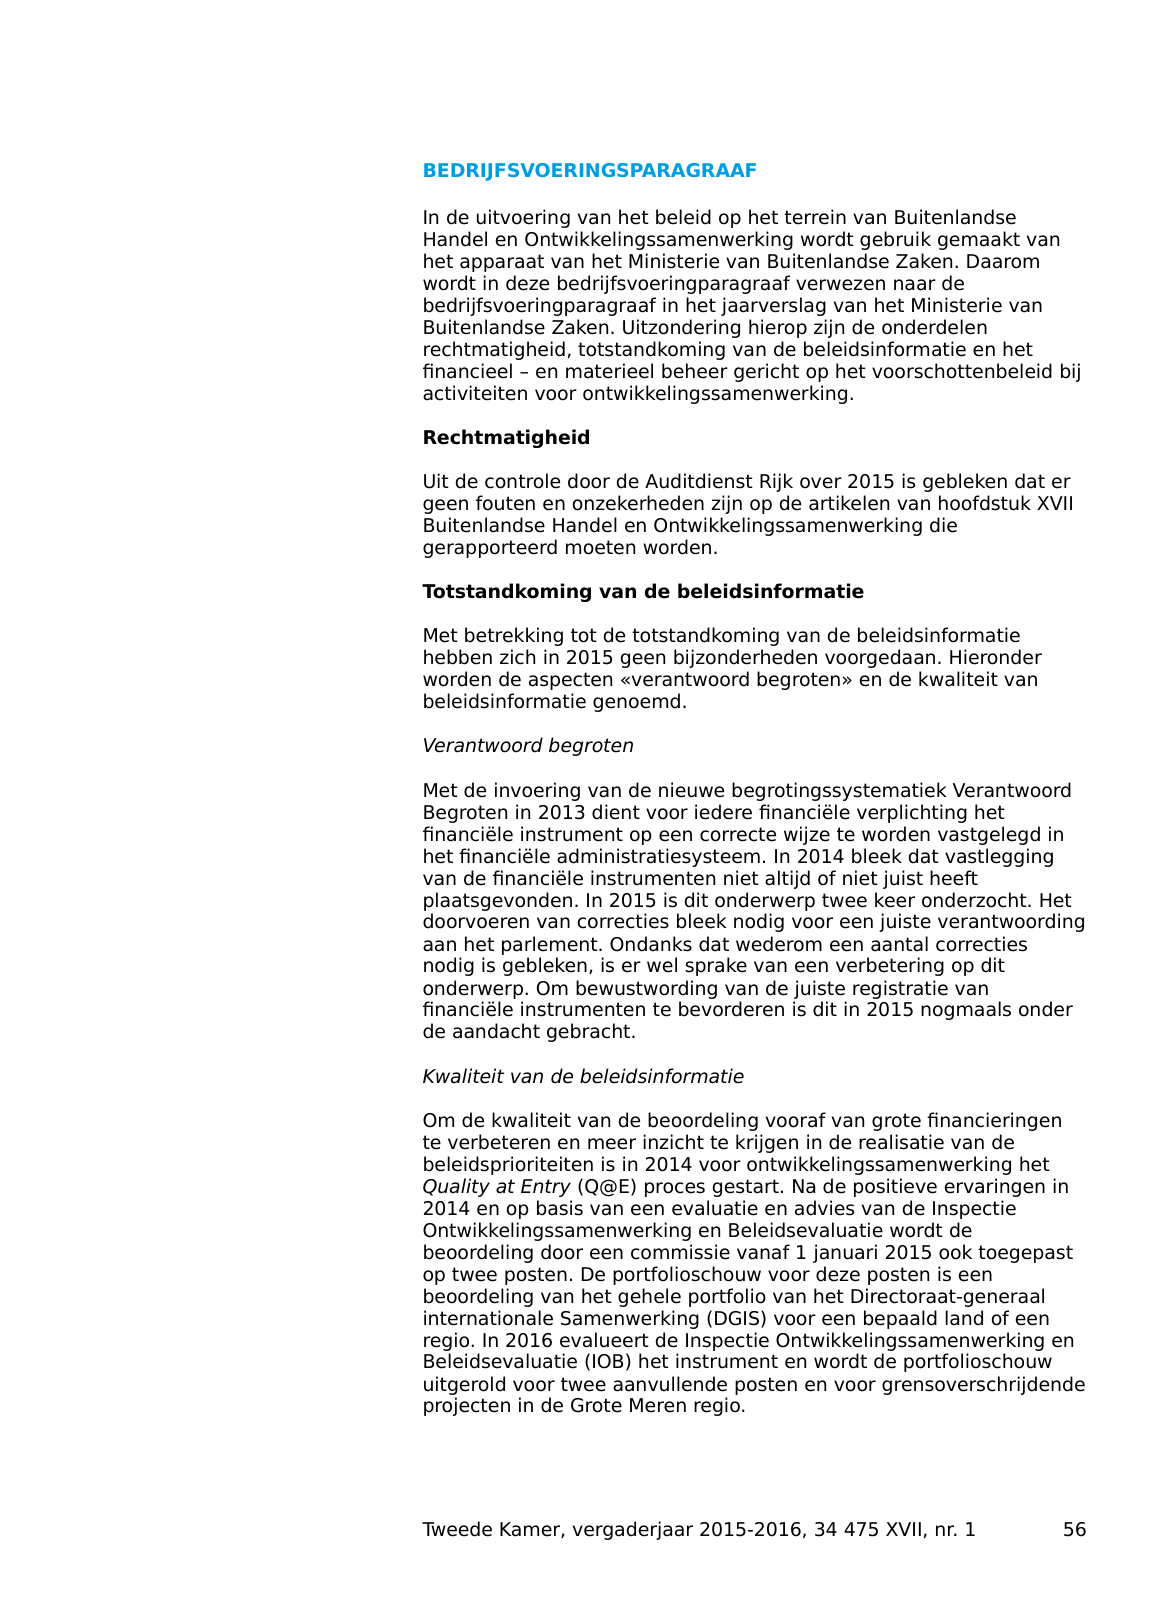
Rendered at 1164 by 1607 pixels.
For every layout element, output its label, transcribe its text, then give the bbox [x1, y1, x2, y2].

subtitle Verantwoord begroten [422, 735, 1087, 757]
text Met de invoering van de nieuwe begrotingssystematiek Verantwoord Begroten in 2013 dient voor iedere financiële verplichting het financiële instrument op een correcte wijze te worden vastgelegd in het financiële administratiesysteem. In 2014 bleek dat vastlegging van de financiële instrumenten niet altijd of niet juist heeft plaatsgevonden. In 2015 is dit onderwerp twee keer onderzocht. Het doorvoeren van correcties bleek nodig voor een juiste verantwoording aan het parlement. Ondanks dat wederom een aantal correcties nodig is gebleken, is er wel sprake van een verbetering op dit onderwerp. Om bewustwording van de juiste registratie van financiële instrumenten te bevorderen is dit in 2015 nogmaals onder de aandacht gebracht. [422, 779, 1087, 1043]
text Met betrekking tot de totstandkoming van de beleidsinformatie hebben zich in 2015 geen bijzonderheden voorgedaan. Hieronder worden de aspecten «verantwoord begroten» en de kwaliteit van beleidsinformatie genoemd. [422, 625, 1087, 713]
subtitle Rechtmatigheid [422, 427, 1087, 449]
subtitle Totstandkoming van de beleidsinformatie [422, 581, 1087, 603]
subtitle Kwaliteit van de beleidsinformatie [422, 1066, 1087, 1087]
text Om de kwaliteit van de beoordeling vooraf van grote financieringen te verbeteren en meer inzicht te krijgen in de realisatie van de beleidsprioriteiten is in 2014 voor ontwikkelingssamenwerking het Quality at Entry (Q@E) proces gestart. Na de positieve ervaringen in 2014 en op basis van een evaluatie en advies van de Inspectie Ontwikkelingssamenwerking en Beleidsevaluatie wordt de beoordeling door een commissie vanaf 1 januari 2015 ook toegepast op twee posten. De portfolioschouw voor deze posten is een beoordeling van het gehele portfolio van het Directoraat-generaal internationale Samenwerking (DGIS) voor een bepaald land of een regio. In 2016 evalueert de Inspectie Ontwikkelingssamenwerking en Beleidsevaluatie (IOB) het instrument en wordt de portfolioschouw uitgerold voor twee aanvullende posten en voor grensoverschrijdende projecten in de Grote Meren regio. [422, 1110, 1087, 1417]
text In de uitvoering van het beleid op het terrein van Buitenlandse Handel en Ontwikkelingssamenwerking wordt gebruik gemaakt van het apparaat van het Ministerie van Buitenlandse Zaken. Daarom wordt in deze bedrijfsvoeringparagraaf verwezen naar de bedrijfsvoeringparagraaf in het jaarverslag van het Ministerie van Buitenlandse Zaken. Uitzondering hierop zijn de onderdelen rechtmatigheid, totstandkoming van de beleidsinformatie en het financieel – en materieel beheer gericht op het voorschottenbeleid bij activiteiten voor ontwikkelingssamenwerking. [422, 207, 1087, 405]
text Uit de controle door de Auditdienst Rijk over 2015 is gebleken dat er geen fouten en onzekerheden zijn op de artikelen van hoofdstuk XVII Buitenlandse Handel en Ontwikkelingssamenwerking die gerapporteerd moeten worden. [422, 471, 1087, 559]
subtitle BEDRIJFSVOERINGSPARAGRAAF [422, 160, 1087, 182]
